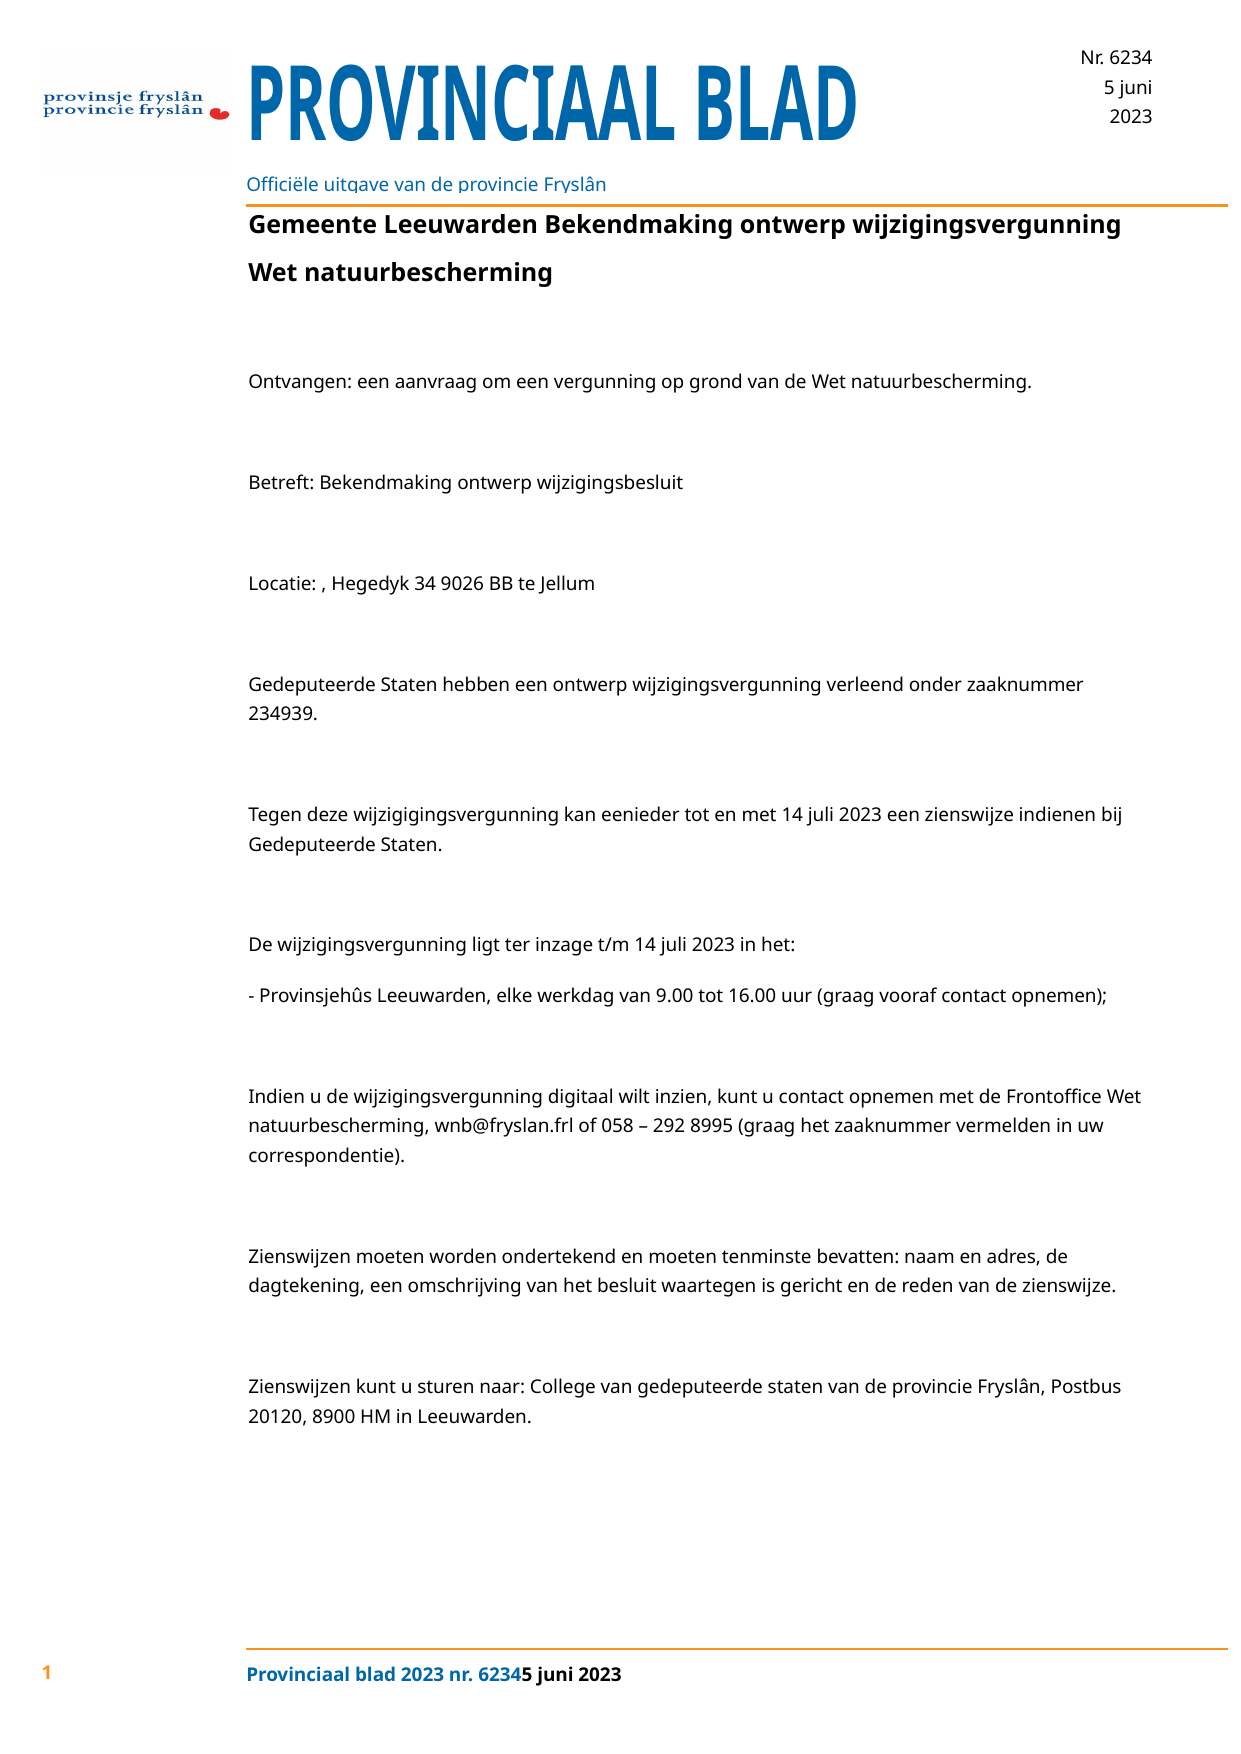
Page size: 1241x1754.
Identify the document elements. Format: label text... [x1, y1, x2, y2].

text Indien u de wijzigingsvergunning digitaal wilt inzien, kunt u contact opnemen met de Frontoffice Wet natuurbescherming, wnb@fryslan.frl of 058 – 292 8995 (graag het zaaknummer vermelden in uw correspondentie). [248, 1083, 1152, 1168]
text Locatie: , Hegedyk 34 9026 BB te Jellum [248, 570, 1152, 596]
text Betreft: Bekendmaking ontwerp wijzigingsbesluit [248, 469, 1152, 495]
text Zienswijzen moeten worden ondertekend en moeten tenminste bevatten: naam en adres, de dagtekening, een omschrijving van het besluit waartegen is gericht en de reden van de zienswijze. [248, 1243, 1152, 1298]
text Ontvangen: een aanvraag om een vergunning op grond van de Wet natuurbescherming. [248, 368, 1152, 394]
text Gedeputeerde Staten hebben een ontwerp wijzigingsvergunning verleend onder zaaknummer 234939. [248, 671, 1152, 726]
picture [41, 47, 231, 172]
text - Provinsjehûs Leeuwarden, elke werkdag van 9.00 tot 16.00 uur (graag vooraf contact opnemen); [248, 982, 1152, 1008]
text De wijzigingsvergunning ligt ter inzage t/m 14 juli 2023 in het: [248, 932, 1152, 957]
text Gemeente Leeuwarden Bekendmaking ontwerp wijzigingsvergunning Wet natuurbescherming [248, 207, 1152, 288]
text Tegen deze wijzigigingsvergunning kan eenieder tot en met 14 juli 2023 een zienswijze indienen bij Gedeputeerde Staten. [248, 801, 1152, 857]
text Zienswijzen kunt u sturen naar: College van gedeputeerde staten van de provincie Fryslân, Postbus 20120, 8900 HM in Leeuwarden. [248, 1373, 1152, 1429]
